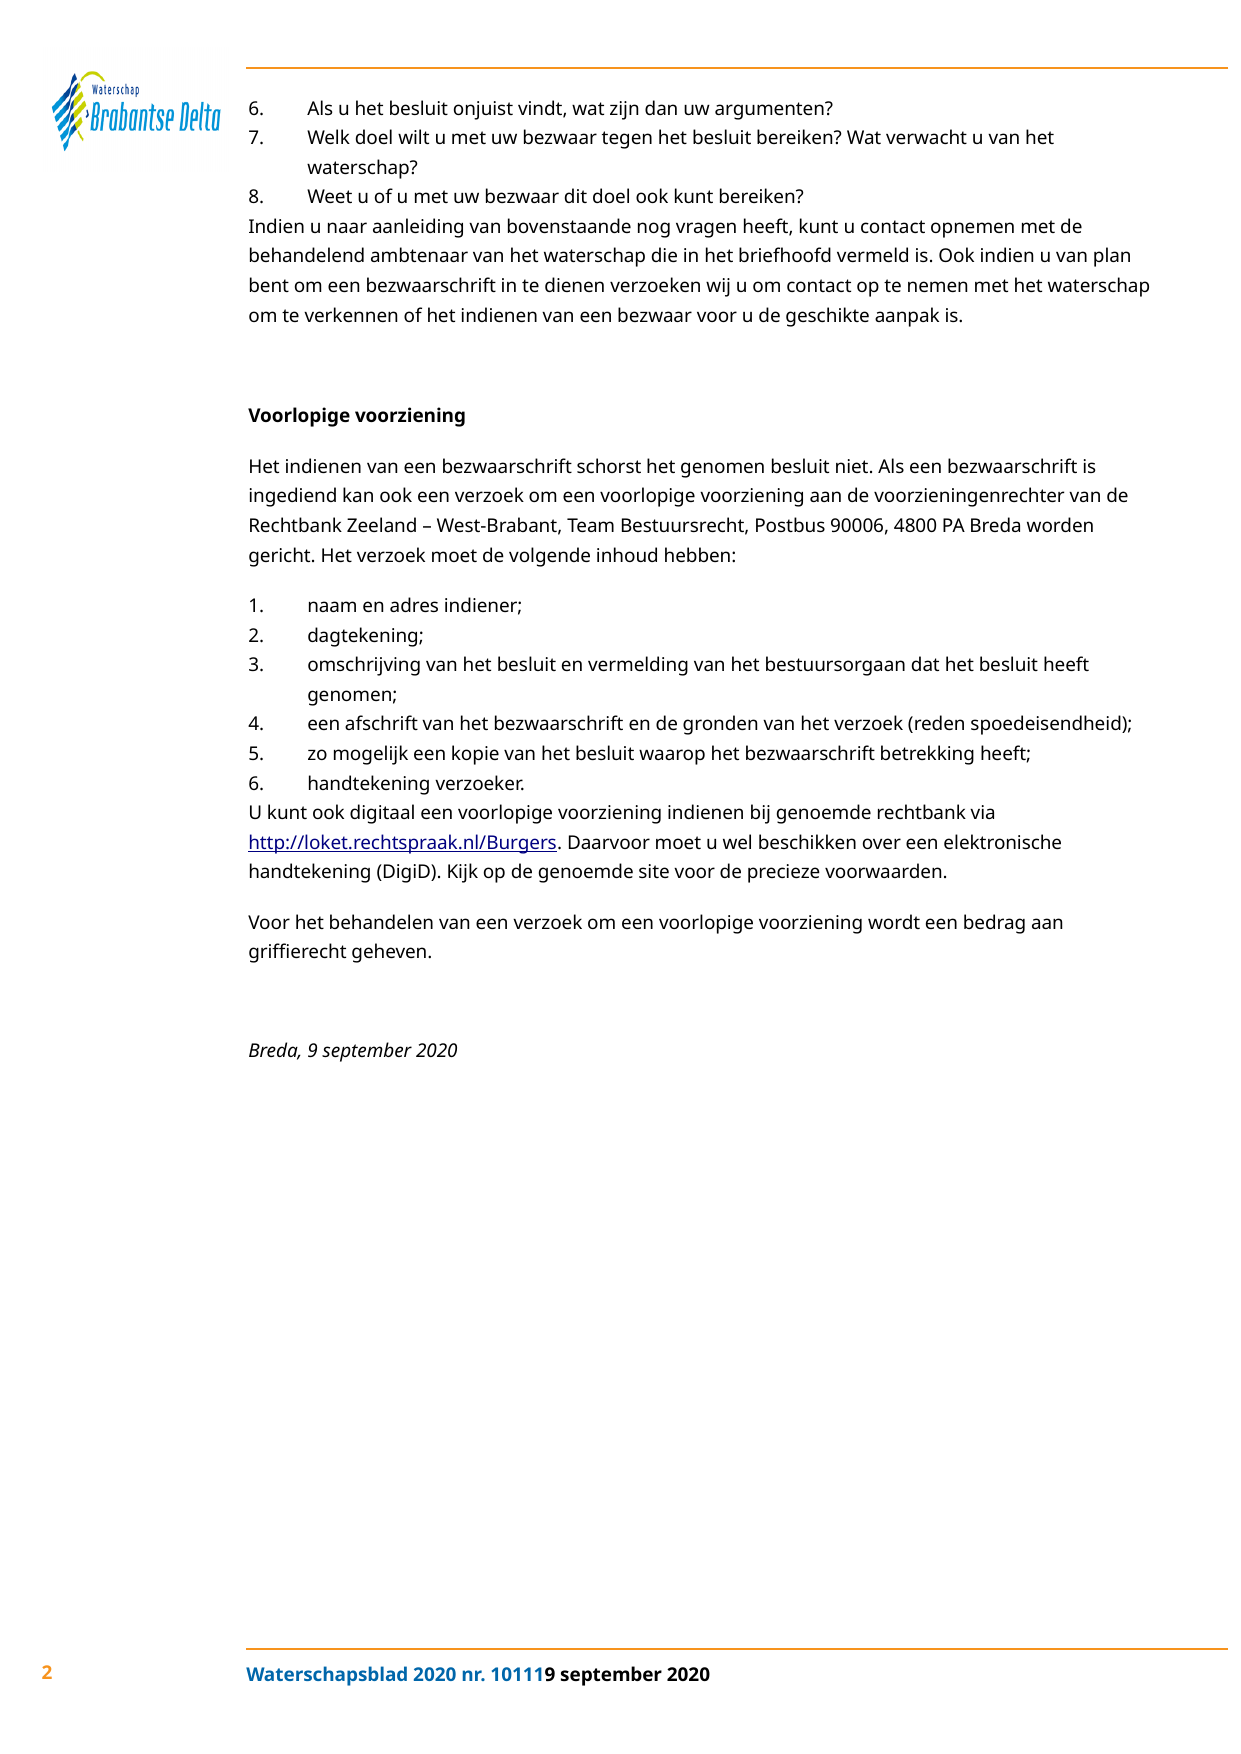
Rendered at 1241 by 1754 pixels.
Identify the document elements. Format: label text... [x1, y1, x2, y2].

list zo mogelijk een kopie van het besluit waarop het bezwaarschrift betrekking heeft; [248, 740, 1152, 766]
list handtekening verzoeker. [248, 770, 1152, 796]
text U kunt ook digitaal een voorlopige voorziening indienen bij genoemde rechtbank via http://loket.rechtspraak.nl/Burgers. Daarvoor moet u wel beschikken over een elektronische handtekening (DigiD). Kijk op de genoemde site voor de precieze voorwaarden. [248, 799, 1152, 884]
text Voorlopige voorziening [248, 403, 1152, 428]
text Het indienen van een bezwaarschrift schorst het genomen besluit niet. Als een bezwaarschrift is ingediend kan ook een verzoek om een voorlopige voorziening aan de voorzieningenrechter van de Rechtbank Zeeland – West-Brabant, Team Bestuursrecht, Postbus 90006, 4800 PA Breda worden gericht. Het verzoek moet de volgende inhoud hebben: [248, 453, 1152, 568]
list Weet u of u met uw bezwaar dit doel ook kunt bereiken? [248, 183, 1152, 209]
list dagtekening; [248, 622, 1152, 648]
list Als u het besluit onjuist vindt, wat zijn dan uw argumenten? [248, 95, 1152, 121]
list Welk doel wilt u met uw bezwaar tegen het besluit bereiken? Wat verwacht u van het waterschap? [248, 124, 1152, 180]
text Voor het behandelen van een verzoek om een voorlopige voorziening wordt een bedrag aan griffierecht geheven. [248, 909, 1152, 964]
text Indien u naar aanleiding van bovenstaande nog vragen heeft, kunt u contact opnemen met de behandelend ambtenaar van het waterschap die in het briefhoofd vermeld is. Ook indien u van plan bent om een bezwaarschrift in te dienen verzoeken wij u om contact op te nemen met het waterschap om te verkennen of het indienen van een bezwaar voor u de geschikte aanpak is. [248, 213, 1152, 328]
text Breda, 9 september 2020 [248, 1037, 1152, 1062]
list naam en adres indiener; [248, 592, 1152, 618]
list omschrijving van het besluit en vermelding van het bestuursorgaan dat het besluit heeft genomen; [248, 651, 1152, 707]
picture [41, 47, 231, 172]
list een afschrift van het bezwaarschrift en de gronden van het verzoek (reden spoedeisendheid); [248, 711, 1152, 736]
